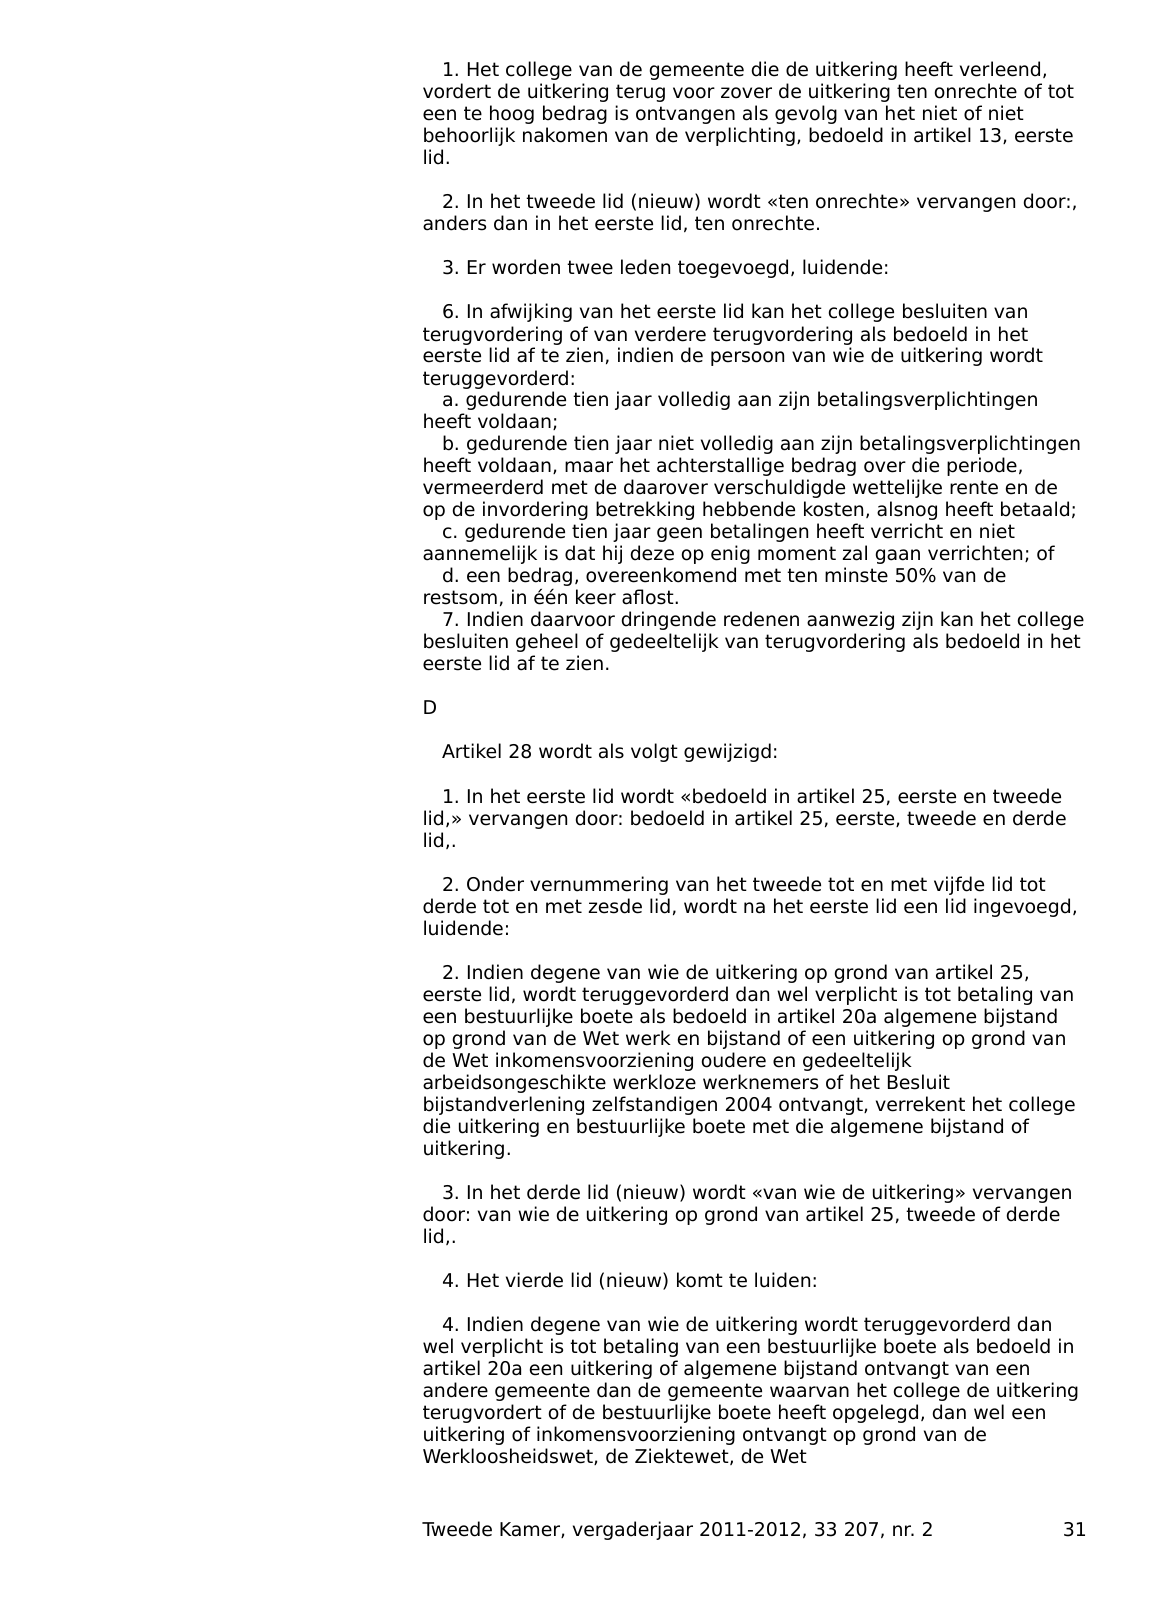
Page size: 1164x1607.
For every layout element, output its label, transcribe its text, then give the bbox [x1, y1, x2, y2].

text b. gedurende tien jaar niet volledig aan zijn betalingsverplichtingen heeft voldaan, maar het achterstallige bedrag over die periode, vermeerderd met de daarover verschuldigde wettelijke rente en de op de invordering betrekking hebbende kosten, alsnog heeft betaald; [422, 433, 1087, 521]
text 3. In het derde lid (nieuw) wordt «van wie de uitkering» vervangen door: van wie de uitkering op grond van artikel 25, tweede of derde lid,. [422, 1182, 1087, 1248]
text 1. Het college van de gemeente die de uitkering heeft verleend, vordert de uitkering terug voor zover de uitkering ten onrechte of tot een te hoog bedrag is ontvangen als gevolg van het niet of niet behoorlijk nakomen van de verplichting, bedoeld in artikel 13, eerste lid. [422, 59, 1087, 169]
text 2. Onder vernummering van het tweede tot en met vijfde lid tot derde tot en met zesde lid, wordt na het eerste lid een lid ingevoegd, luidende: [422, 874, 1087, 940]
text a. gedurende tien jaar volledig aan zijn betalingsverplichtingen heeft voldaan; [422, 389, 1087, 433]
text 4. Indien degene van wie de uitkering wordt teruggevorderd dan wel verplicht is tot betaling van een bestuurlijke boete als bedoeld in artikel 20a een uitkering of algemene bijstand ontvangt van een andere gemeente dan de gemeente waarvan het college de uitkering terugvordert of de bestuurlijke boete heeft opgelegd, dan wel een uitkering of inkomensvoorziening ontvangt op grond van de Werkloosheidswet, de Ziektewet, de Wet [422, 1314, 1087, 1468]
text c. gedurende tien jaar geen betalingen heeft verricht en niet aannemelijk is dat hij deze op enig moment zal gaan verrichten; of [422, 521, 1087, 565]
text D [422, 697, 1087, 719]
text 3. Er worden twee leden toegevoegd, luidende: [422, 257, 1087, 279]
text 2. Indien degene van wie de uitkering op grond van artikel 25, eerste lid, wordt teruggevorderd dan wel verplicht is tot betaling van een bestuurlijke boete als bedoeld in artikel 20a algemene bijstand op grond van de Wet werk en bijstand of een uitkering op grond van de Wet inkomensvoorziening oudere en gedeeltelijk arbeidsongeschikte werkloze werknemers of het Besluit bijstandverlening zelfstandigen 2004 ontvangt, verrekent het college die uitkering en bestuurlijke boete met die algemene bijstand of uitkering. [422, 962, 1087, 1160]
text 6. In afwijking van het eerste lid kan het college besluiten van terugvordering of van verdere terugvordering als bedoeld in het eerste lid af te zien, indien de persoon van wie de uitkering wordt teruggevorderd: [422, 301, 1087, 389]
text 2. In het tweede lid (nieuw) wordt «ten onrechte» vervangen door:, anders dan in het eerste lid, ten onrechte. [422, 191, 1087, 235]
text 1. In het eerste lid wordt «bedoeld in artikel 25, eerste en tweede lid,» vervangen door: bedoeld in artikel 25, eerste, tweede en derde lid,. [422, 786, 1087, 852]
text 7. Indien daarvoor dringende redenen aanwezig zijn kan het college besluiten geheel of gedeeltelijk van terugvordering als bedoeld in het eerste lid af te zien. [422, 609, 1087, 675]
text Artikel 28 wordt als volgt gewijzigd: [422, 741, 1087, 763]
text d. een bedrag, overeenkomend met ten minste 50% van de restsom, in één keer aflost. [422, 565, 1087, 609]
text 4. Het vierde lid (nieuw) komt te luiden: [422, 1270, 1087, 1292]
